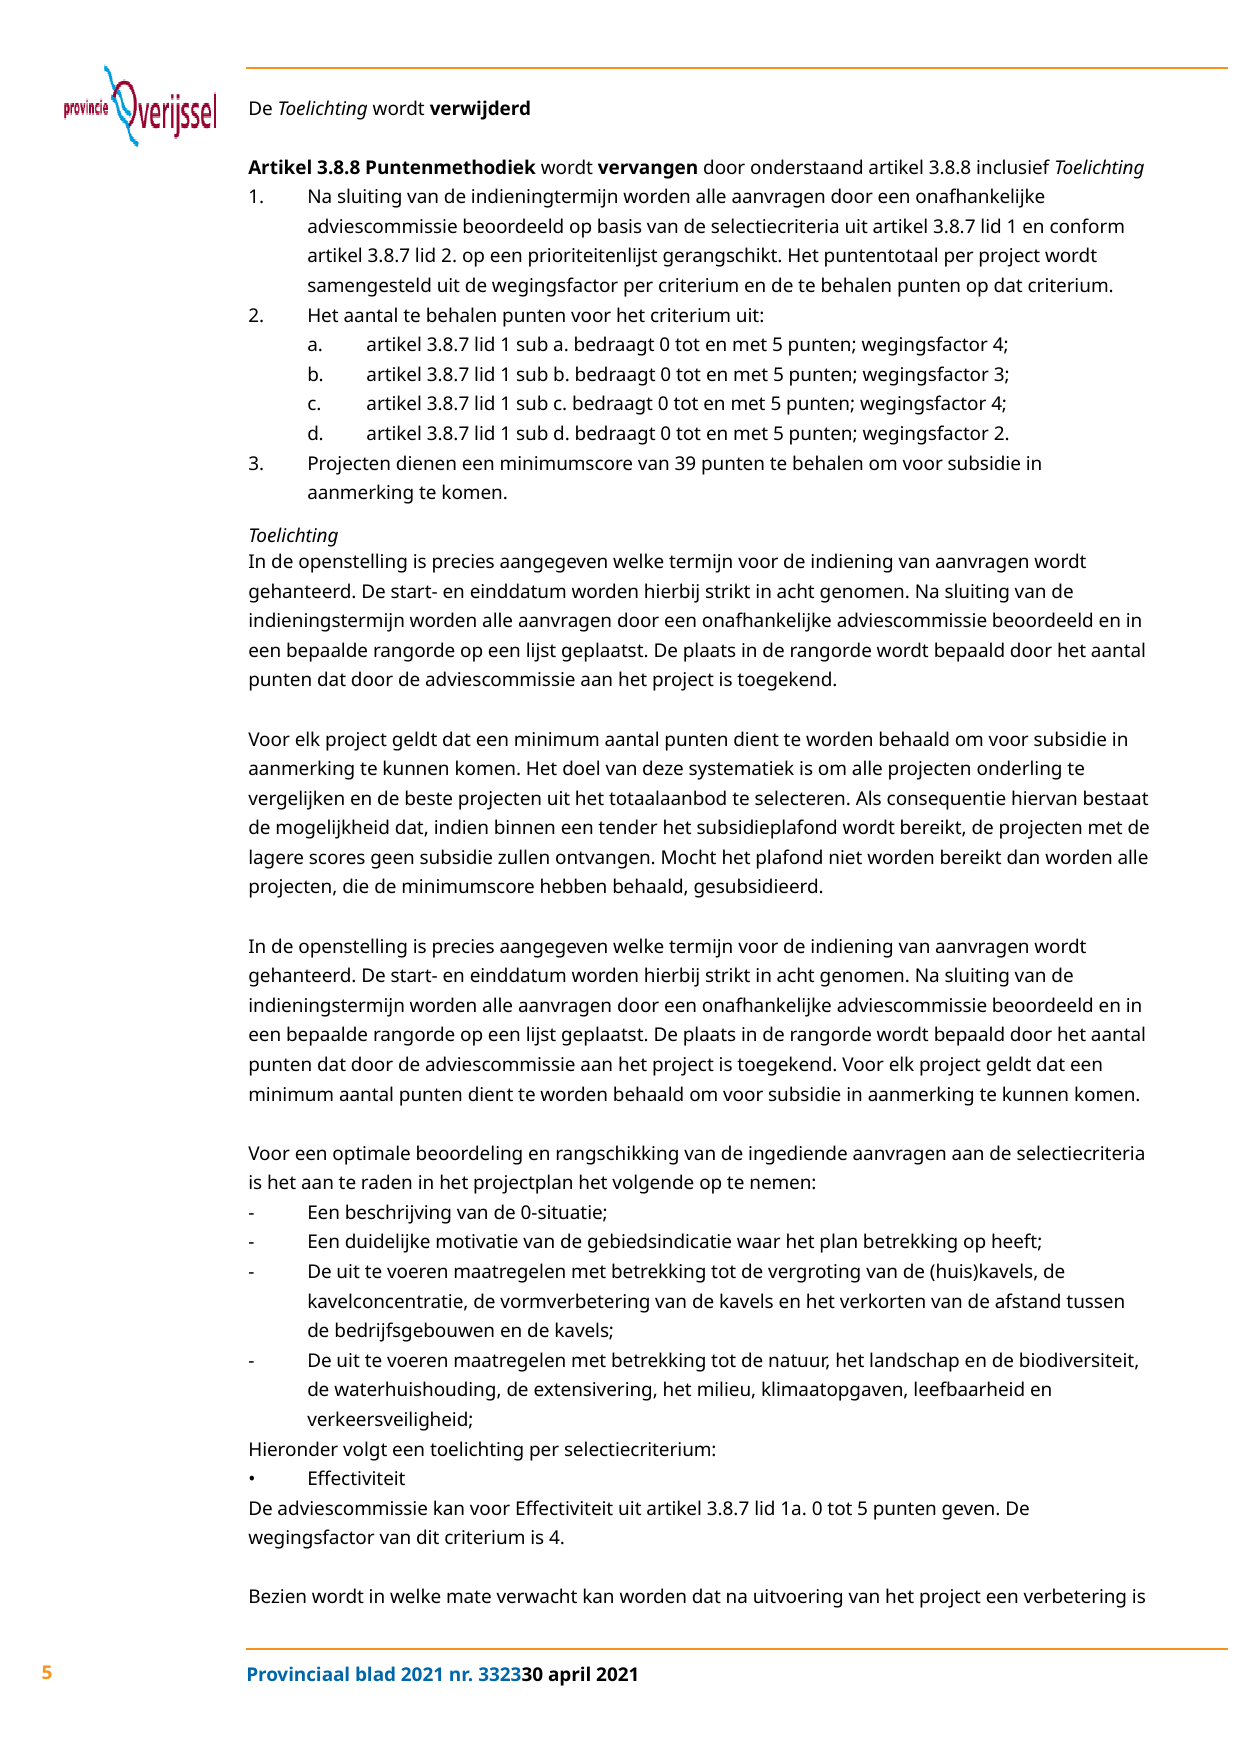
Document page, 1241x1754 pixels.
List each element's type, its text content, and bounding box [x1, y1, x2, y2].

list Het aantal te behalen punten voor het criterium uit: [248, 302, 1152, 328]
list Effectiviteit [248, 1465, 1152, 1491]
list artikel 3.8.7 lid 1 sub d. bedraagt 0 tot en met 5 punten; wegingsfactor 2. [307, 420, 1152, 446]
text Hieronder volgt een toelichting per selectiecriterium: [248, 1436, 1152, 1461]
text Bezien wordt in welke mate verwacht kan worden dat na uitvoering van het project een verbetering is [248, 1584, 1152, 1609]
text De Toelichting wordt verwijderd [248, 95, 1152, 121]
list artikel 3.8.7 lid 1 sub a. bedraagt 0 tot en met 5 punten; wegingsfactor 4; [307, 331, 1152, 357]
text Artikel 3.8.8 Puntenmethodiek wordt vervangen door onderstaand artikel 3.8.8 inclusief Toelichting [248, 154, 1152, 180]
text De adviescommissie kan voor Effectiviteit uit artikel 3.8.7 lid 1a. 0 tot 5 punten geven. De wegingsfactor van dit criterium is 4. [248, 1495, 1152, 1550]
list Na sluiting van de indieningtermijn worden alle aanvragen door een onafhankelijke adviescommissie beoordeeld op basis van de selectiecriteria uit artikel 3.8.7 lid 1 en conform artikel 3.8.7 lid 2. op een prioriteitenlijst gerangschikt. Het puntentotaal per project wordt samengesteld uit de wegingsfactor per criterium en de te behalen punten op dat criterium. [248, 183, 1152, 298]
text In de openstelling is precies aangegeven welke termijn voor de indiening van aanvragen wordt gehanteerd. De start- en einddatum worden hierbij strikt in acht genomen. Na sluiting van de indieningstermijn worden alle aanvragen door een onafhankelijke adviescommissie beoordeeld en in een bepaalde rangorde op een lijst geplaatst. De plaats in de rangorde wordt bepaald door het aantal punten dat door de adviescommissie aan het project is toegekend. Voor elk project geldt dat een minimum aantal punten dient te worden behaald om voor subsidie in aanmerking te kunnen komen. [248, 933, 1152, 1106]
text Voor elk project geldt dat een minimum aantal punten dient te worden behaald om voor subsidie in aanmerking te kunnen komen. Het doel van deze systematiek is om alle projecten onderling te vergelijken en de beste projecten uit het totaalaanbod te selecteren. Als consequentie hiervan bestaat de mogelijkheid dat, indien binnen een tender het subsidieplafond wordt bereikt, de projecten met de lagere scores geen subsidie zullen ontvangen. Mocht het plafond niet worden bereikt dan worden alle projecten, die de minimumscore hebben behaald, gesubsidieerd. [248, 726, 1152, 899]
list Een beschrijving van de 0-situatie; [248, 1199, 1152, 1225]
list De uit te voeren maatregelen met betrekking tot de natuur, het landschap en de biodiversiteit, de waterhuishouding, de extensivering, het milieu, klimaatopgaven, leefbaarheid en verkeersveiligheid; [248, 1347, 1152, 1432]
list Projecten dienen een minimumscore van 39 punten te behalen om voor subsidie in aanmerking te komen. [248, 450, 1152, 505]
list artikel 3.8.7 lid 1 sub b. bedraagt 0 tot en met 5 punten; wegingsfactor 3; [307, 361, 1152, 387]
text In de openstelling is precies aangegeven welke termijn voor de indiening van aanvragen wordt gehanteerd. De start- en einddatum worden hierbij strikt in acht genomen. Na sluiting van de indieningstermijn worden alle aanvragen door een onafhankelijke adviescommissie beoordeeld en in een bepaalde rangorde op een lijst geplaatst. De plaats in de rangorde wordt bepaald door het aantal punten dat door de adviescommissie aan het project is toegekend. [248, 548, 1152, 692]
list Een duidelijke motivatie van de gebiedsindicatie waar het plan betrekking op heeft; [248, 1229, 1152, 1254]
list De uit te voeren maatregelen met betrekking tot de vergroting van de (huis)kavels, de kavelconcentratie, de vormverbetering van de kavels en het verkorten van de afstand tussen de bedrijfsgebouwen en de kavels; [248, 1258, 1152, 1343]
text Voor een optimale beoordeling en rangschikking van de ingediende aanvragen aan de selectiecriteria is het aan te raden in het projectplan het volgende op te nemen: [248, 1140, 1152, 1195]
text Toelichting [248, 522, 1152, 548]
list artikel 3.8.7 lid 1 sub c. bedraagt 0 tot en met 5 punten; wegingsfactor 4; [307, 391, 1152, 416]
picture [41, 47, 231, 172]
